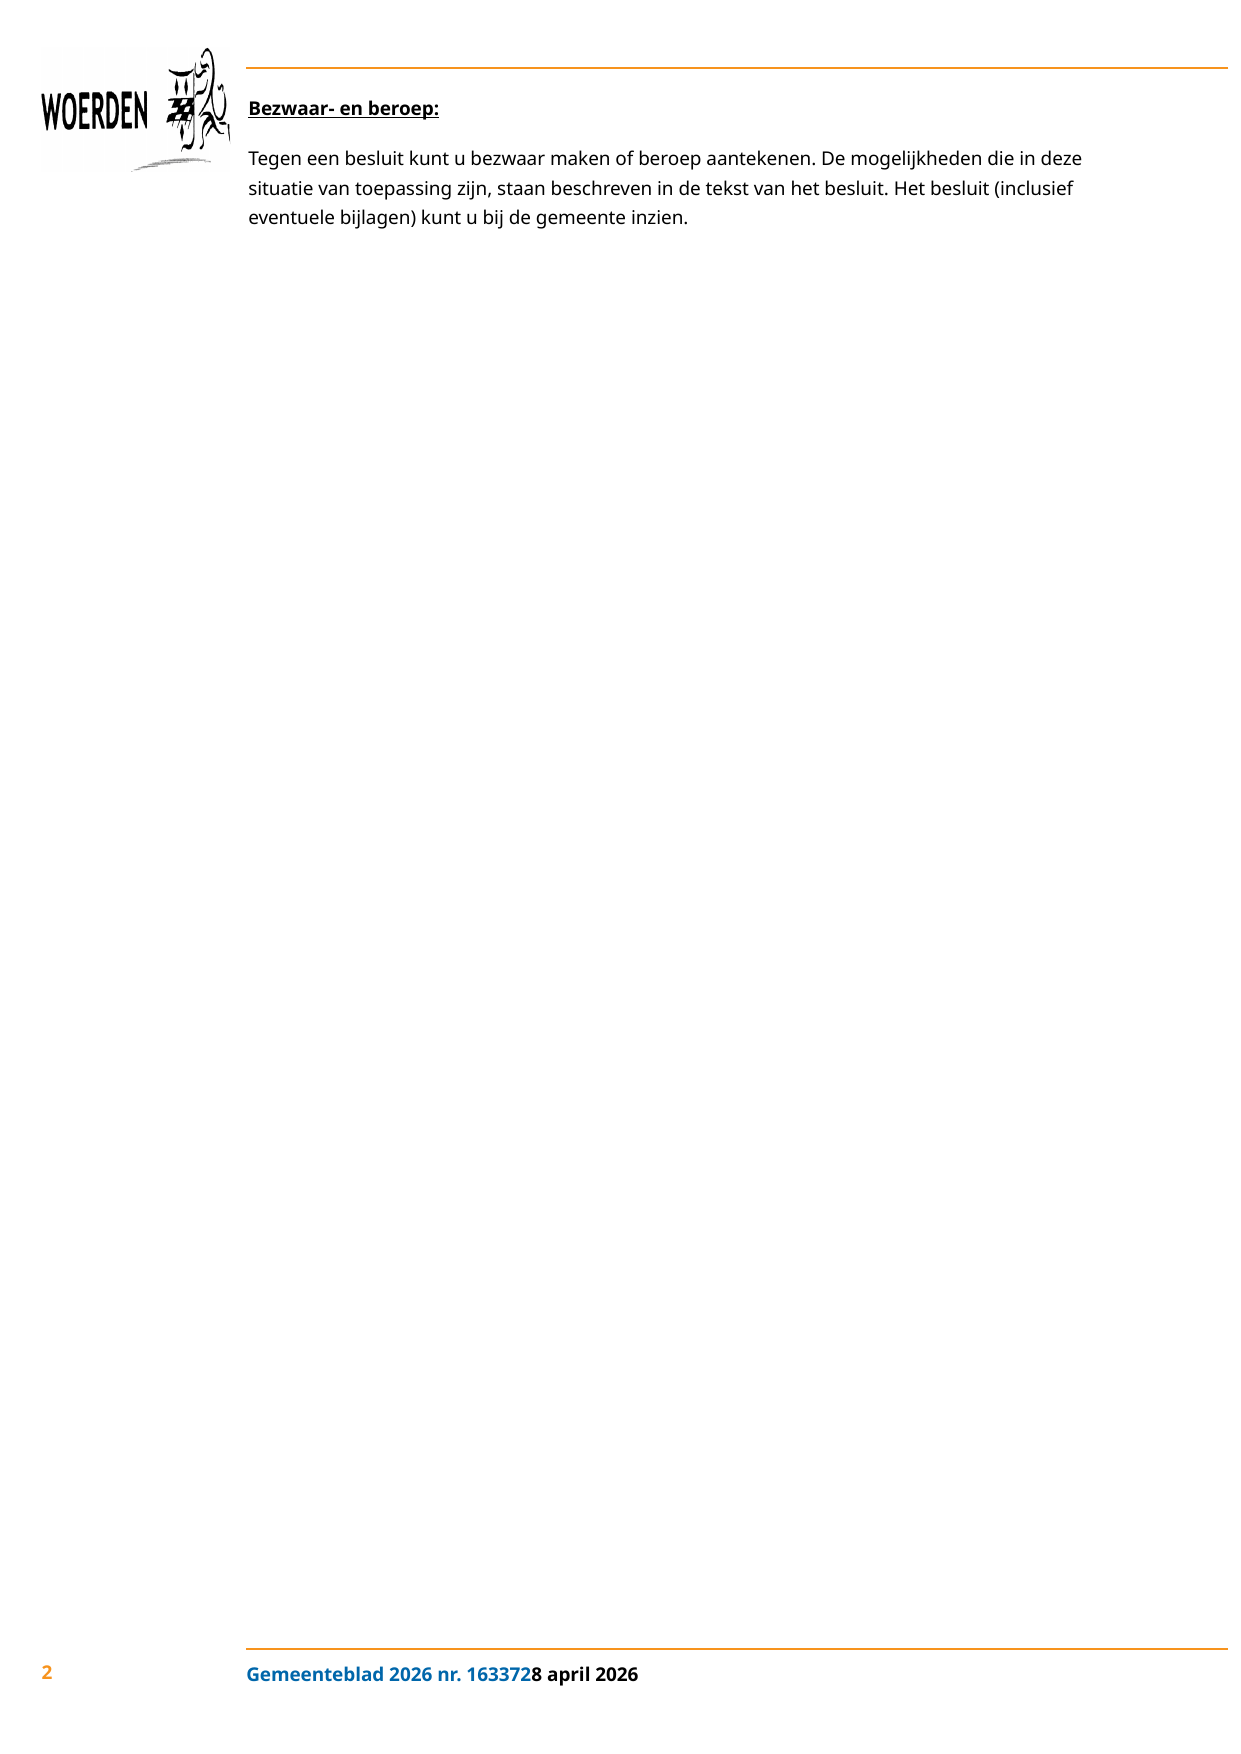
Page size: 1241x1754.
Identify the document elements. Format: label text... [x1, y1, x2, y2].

picture [41, 47, 231, 172]
text Tegen een besluit kunt u bezwaar maken of beroep aantekenen. De mogelijkheden die in deze situatie van toepassing zijn, staan beschreven in de tekst van het besluit. Het besluit (inclusief eventuele bijlagen) kunt u bij de gemeente inzien. [248, 145, 1152, 230]
text Bezwaar- en beroep: [248, 95, 1152, 121]
